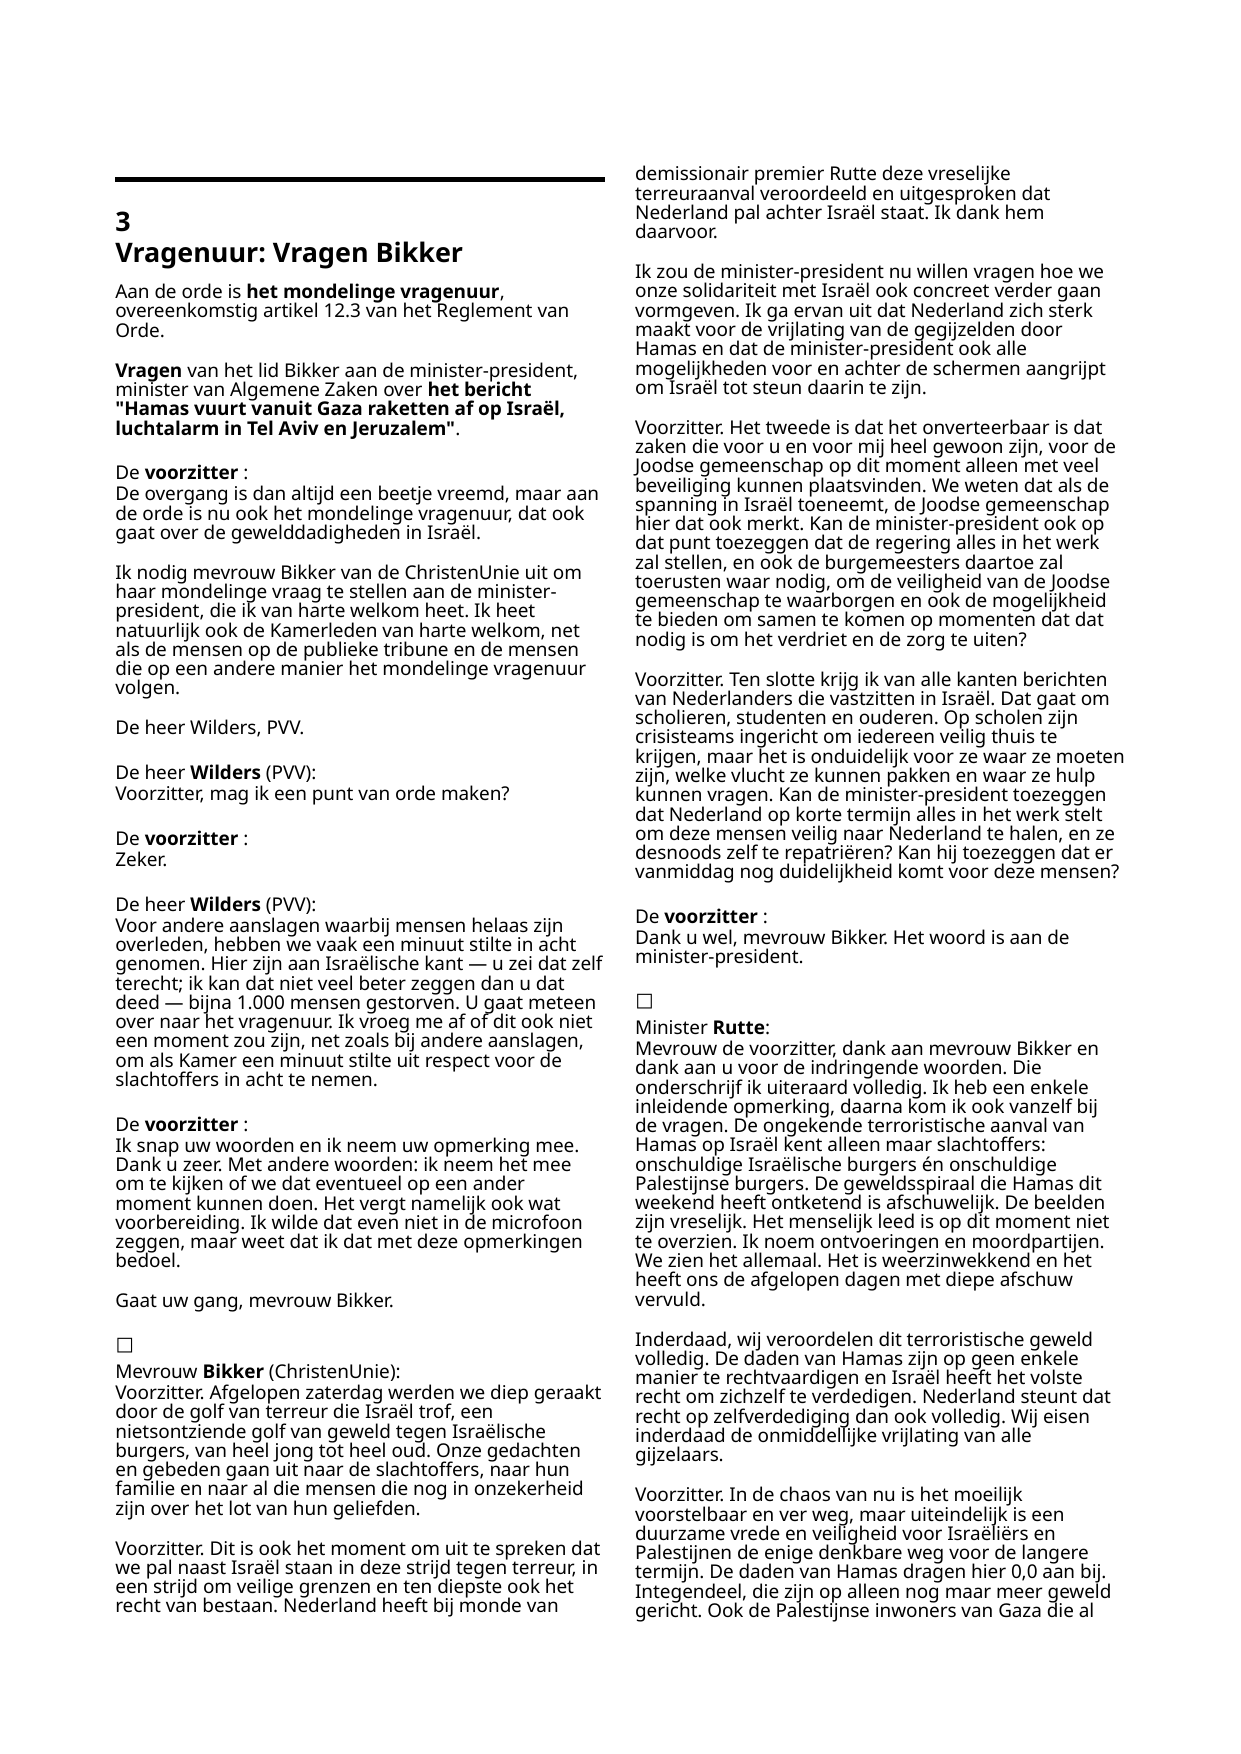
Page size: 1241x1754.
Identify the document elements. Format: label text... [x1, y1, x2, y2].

text Voorzitter. Het tweede is dat het onverteerbaar is dat zaken die voor u en voor mij heel gewoon zijn, voor de Joodse gemeenschap op dit moment alleen met veel beveiliging kunnen plaatsvinden. We weten dat als de spanning in Israël toeneemt, de Joodse gemeenschap hier dat ook merkt. Kan de minister-president ook op dat punt toezeggen dat de regering alles in het werk zal stellen, en ook de burgemeesters daartoe zal toerusten waar nodig, om de veiligheid van de Joodse gemeenschap te waarborgen en ook de mogelijkheid te bieden om samen te komen op momenten dat dat nodig is om het verdriet en de zorg te uiten? [635, 419, 1125, 650]
text Inderdaad, wij veroordelen dit terroristische geweld volledig. De daden van Hamas zijn op geen enkele manier te rechtvaardigen en Israël heeft het volste recht om zichzelf te verdedigen. Nederland steunt dat recht op zelfverdediging dan ook volledig. Wij eisen inderdaad de onmiddellijke vrijlating van alle gijzelaars. [635, 1331, 1125, 1466]
text Mevrouw Bikker (ChristenUnie): [115, 1358, 605, 1384]
text Vragenuur: Vragen Bikker [115, 239, 605, 283]
text De heer Wilders (PVV): [115, 891, 605, 917]
text 3 [115, 203, 605, 239]
text Voorzitter. Afgelopen zaterdag werden we diep geraakt door de golf van terreur die Israël trof, een nietsontziende golf van geweld tegen Israëlische burgers, van heel jong tot heel oud. Onze gedachten en gebeden gaan uit naar de slachtoffers, naar hun familie en naar al die mensen die nog in onzekerheid zijn over het lot van hun geliefden. [115, 1384, 605, 1519]
text De voorzitter : [115, 1111, 605, 1137]
text Voorzitter, mag ik een punt van orde maken? [115, 785, 605, 804]
text De heer Wilders (PVV): [115, 759, 605, 785]
text De voorzitter : [635, 903, 1125, 929]
text Gaat uw gang, mevrouw Bikker. [115, 1292, 605, 1312]
text Zeker. [115, 851, 605, 870]
text Ik snap uw woorden en ik neem uw opmerking mee. Dank u zeer. Met andere woorden: ik neem het mee om te kijken of we dat eventueel op een ander moment kunnen doen. Het vergt namelijk ook wat voorbereiding. Ik wilde dat even niet in de microfoon zeggen, maar weet dat ik dat met deze opmerkingen bedoel. [115, 1137, 605, 1272]
text Voorzitter. In de chaos van nu is het moeilijk voorstelbaar en ver weg, maar uiteindelijk is een duurzame vrede en veiligheid voor Israëliërs en Palestijnen de enige denkbare weg voor de langere termijn. De daden van Hamas dragen hier 0,0 aan bij. Integendeel, die zijn op alleen nog maar meer geweld gericht. Ook de Palestijnse inwoners van Gaza die al [635, 1486, 1125, 1621]
text De voorzitter : [115, 459, 605, 485]
text Ik zou de minister-president nu willen vragen hoe we onze solidariteit met Israël ook concreet verder gaan vormgeven. Ik ga ervan uit dat Nederland zich sterk maakt voor de vrijlating van de gegijzelden door Hamas en dat de minister-president ook alle mogelijkheden voor en achter de schermen aangrijpt om Israël tot steun daarin te zijn. [635, 263, 1125, 398]
text De heer Wilders, PVV. [115, 719, 605, 739]
text De voorzitter : [115, 825, 605, 851]
text Ik nodig mevrouw Bikker van de ChristenUnie uit om haar mondelinge vraag te stellen aan de minister-president, die ik van harte welkom heet. Ik heet natuurlijk ook de Kamerleden van harte welkom, net als de mensen op de publieke tribune en de mensen die op een andere manier het mondelinge vragenuur volgen. [115, 564, 605, 699]
text ⬜ [115, 1333, 605, 1358]
text demissionair premier Rutte deze vreselijke terreuraanval veroordeeld en uitgesproken dat Nederland pal achter Israël staat. Ik dank hem daarvoor. [635, 165, 1125, 242]
text Voorzitter. Dit is ook het moment om uit te spreken dat we pal naast Israël staan in deze strijd tegen terreur, in een strijd om veilige grenzen en ten diepste ook het recht van bestaan. Nederland heeft bij monde van [115, 1540, 605, 1617]
text Aan de orde is het mondelinge vragenuur, overeenkomstig artikel 12.3 van het Reglement van Orde. [115, 283, 605, 341]
text ⬜ [635, 989, 1125, 1014]
text De overgang is dan altijd een beetje vreemd, maar aan de orde is nu ook het mondelinge vragenuur, dat ook gaat over de gewelddadigheden in Israël. [115, 485, 605, 543]
text Minister Rutte: [635, 1014, 1125, 1040]
text Vragen van het lid Bikker aan de minister-president, minister van Algemene Zaken over het bericht "Hamas vuurt vanuit Gaza raketten af op Israël, luchtalarm in Tel Aviv en Jeruzalem". [115, 362, 605, 439]
text Mevrouw de voorzitter, dank aan mevrouw Bikker en dank aan u voor de indringende woorden. Die onderschrijf ik uiteraard volledig. Ik heb een enkele inleidende opmerking, daarna kom ik ook vanzelf bij de vragen. De ongekende terroristische aanval van Hamas op Israël kent alleen maar slachtoffers: onschuldige Israëlische burgers én onschuldige Palestijnse burgers. De geweldsspiraal die Hamas dit weekend heeft ontketend is afschuwelijk. De beelden zijn vreselijk. Het menselijk leed is op dit moment niet te overzien. Ik noem ontvoeringen en moordpartijen. We zien het allemaal. Het is weerzinwekkend en het heeft ons de afgelopen dagen met diepe afschuw vervuld. [635, 1040, 1125, 1310]
text Dank u wel, mevrouw Bikker. Het woord is aan de minister-president. [635, 929, 1125, 968]
text Voor andere aanslagen waarbij mensen helaas zijn overleden, hebben we vaak een minuut stilte in acht genomen. Hier zijn aan Israëlische kant — u zei dat zelf terecht; ik kan dat niet veel beter zeggen dan u dat deed — bijna 1.000 mensen gestorven. U gaat meteen over naar het vragenuur. Ik vroeg me af of dit ook niet een moment zou zijn, net zoals bij andere aanslagen, om als Kamer een minuut stilte uit respect voor de slachtoffers in acht te nemen. [115, 917, 605, 1090]
text Voorzitter. Ten slotte krijg ik van alle kanten berichten van Nederlanders die vastzitten in Israël. Dat gaat om scholieren, studenten en ouderen. Op scholen zijn crisisteams ingericht om iedereen veilig thuis te krijgen, maar het is onduidelijk voor ze waar ze moeten zijn, welke vlucht ze kunnen pakken en waar ze hulp kunnen vragen. Kan de minister-president toezeggen dat Nederland op korte termijn alles in het werk stelt om deze mensen veilig naar Nederland te halen, en ze desnoods zelf te repatriëren? Kan hij toezeggen dat er vanmiddag nog duidelijkheid komt voor deze mensen? [635, 671, 1125, 883]
